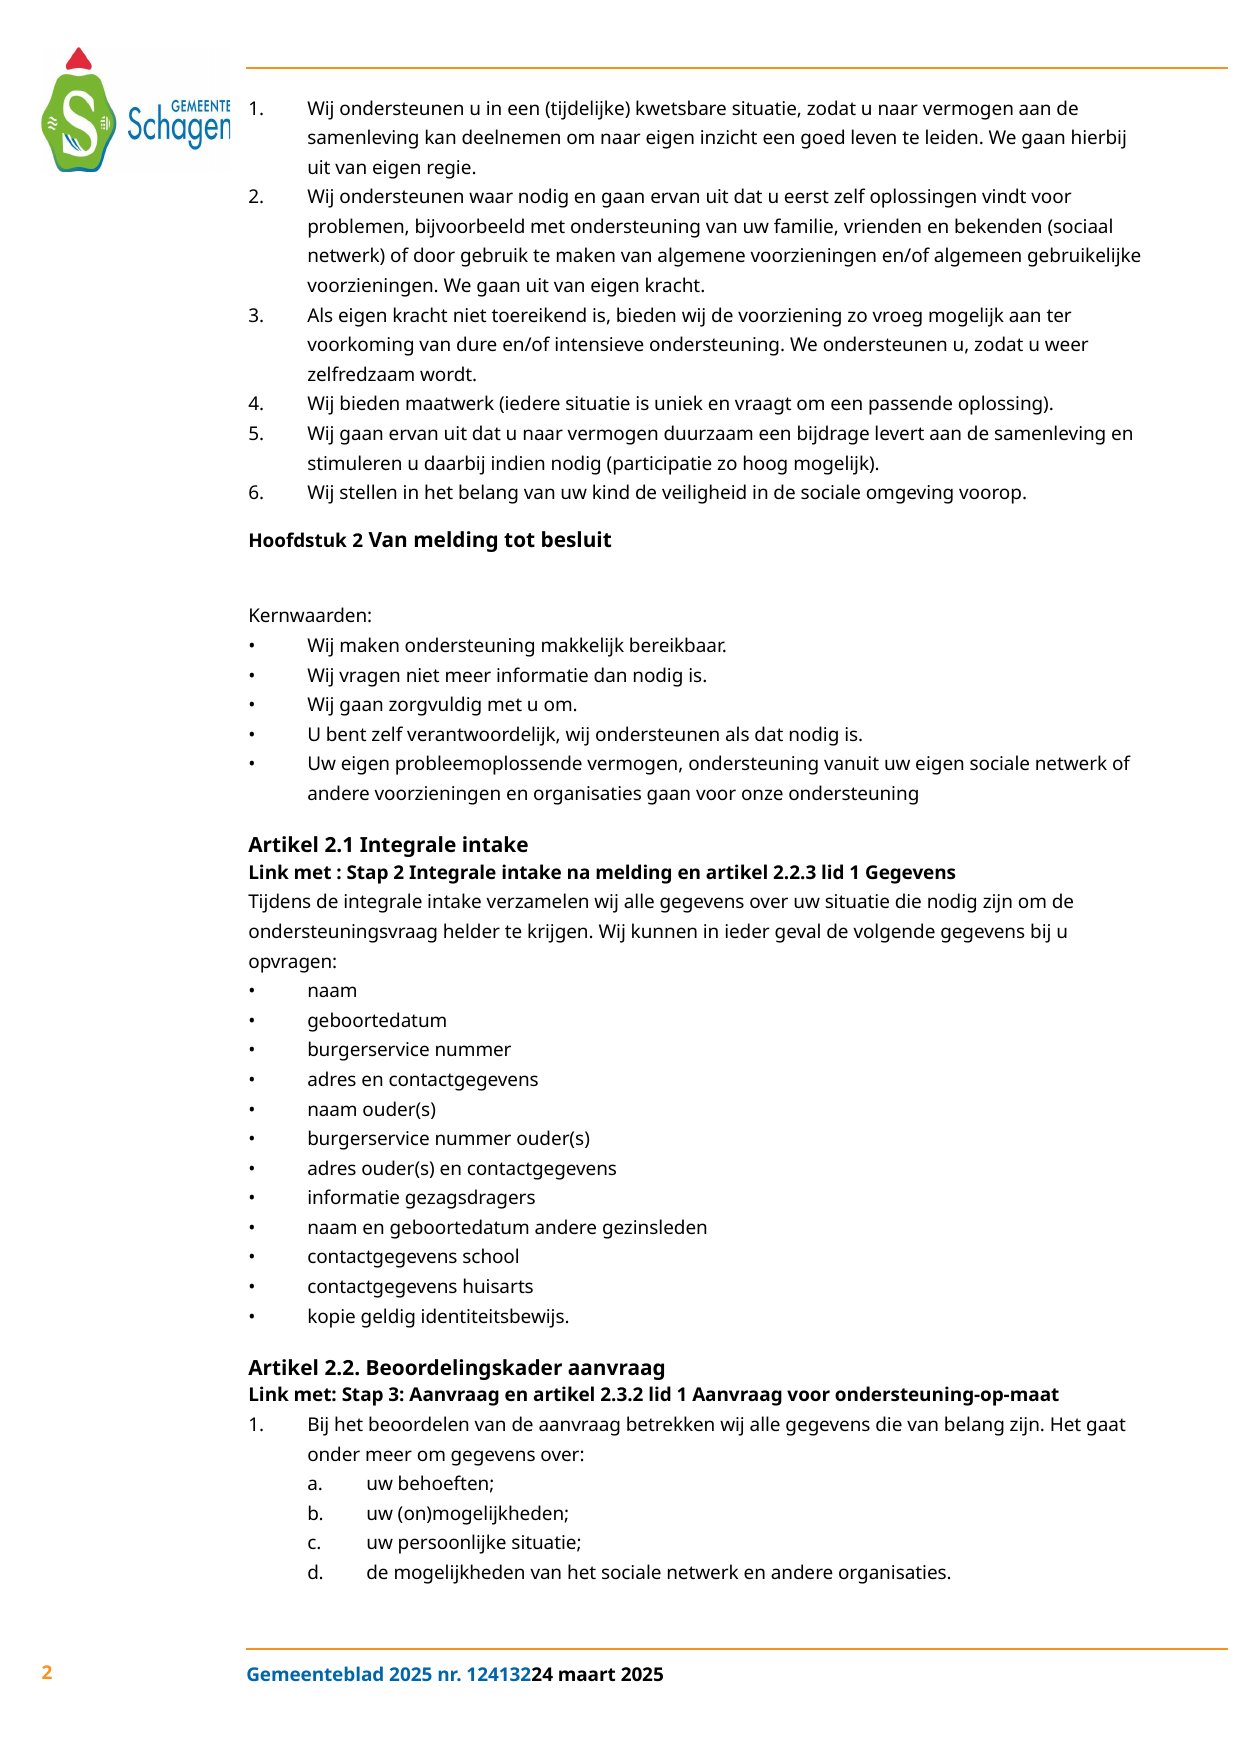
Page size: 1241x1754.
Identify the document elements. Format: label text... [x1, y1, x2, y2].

list Uw eigen probleemoplossende vermogen, ondersteuning vanuit uw eigen sociale netwerk of andere voorzieningen en organisaties gaan voor onze ondersteuning [248, 751, 1152, 806]
list Wij bieden maatwerk (iedere situatie is uniek en vraagt om een passende oplossing). [248, 391, 1152, 416]
list Wij vragen niet meer informatie dan nodig is. [248, 662, 1152, 688]
picture [41, 47, 231, 172]
list Bij het beoordelen van de aanvraag betrekken wij alle gegevens die van belang zijn. Het gaat onder meer om gegevens over: [248, 1411, 1152, 1467]
list Wij maken ondersteuning makkelijk bereikbaar. [248, 632, 1152, 658]
text Hoofdstuk 2 Van melding tot besluit [248, 525, 1152, 553]
list kopie geldig identiteitsbewijs. [248, 1303, 1152, 1328]
text Artikel 2.2. Beoordelingskader aanvraag [248, 1353, 1152, 1382]
list informatie gezagsdragers [248, 1184, 1152, 1210]
list Wij ondersteunen waar nodig en gaan ervan uit dat u eerst zelf oplossingen vindt voor problemen, bijvoorbeeld met ondersteuning van uw familie, vrienden en bekenden (sociaal netwerk) of door gebruik te maken van algemene voorzieningen en/of algemeen gebruikelijke voorzieningen. We gaan uit van eigen kracht. [248, 183, 1152, 298]
text Tijdens de integrale intake verzamelen wij alle gegevens over uw situatie die nodig zijn om de ondersteuningsvraag helder te krijgen. Wij kunnen in ieder geval de volgende gegevens bij u opvragen: [248, 889, 1152, 973]
text Artikel 2.1 Integrale intake [248, 831, 1152, 859]
list naam en geboortedatum andere gezinsleden [248, 1214, 1152, 1240]
list Wij ondersteunen u in een (tijdelijke) kwetsbare situatie, zodat u naar vermogen aan de samenleving kan deelnemen om naar eigen inzicht een goed leven te leiden. We gaan hierbij uit van eigen regie. [248, 95, 1152, 180]
list uw behoeften; [307, 1470, 1152, 1496]
list naam ouder(s) [248, 1096, 1152, 1121]
list U bent zelf verantwoordelijk, wij ondersteunen als dat nodig is. [248, 721, 1152, 747]
list geboortedatum [248, 1007, 1152, 1033]
list uw (on)mogelijkheden; [307, 1500, 1152, 1526]
list burgerservice nummer ouder(s) [248, 1125, 1152, 1151]
list Wij stellen in het belang van uw kind de veiligheid in de sociale omgeving voorop. [248, 479, 1152, 505]
list uw persoonlijke situatie; [307, 1529, 1152, 1555]
list Wij gaan zorgvuldig met u om. [248, 691, 1152, 717]
list Als eigen kracht niet toereikend is, bieden wij de voorziening zo vroeg mogelijk aan ter voorkoming van dure en/of intensieve ondersteuning. We ondersteunen u, zodat u weer zelfredzaam wordt. [248, 302, 1152, 387]
list adres en contactgegevens [248, 1066, 1152, 1092]
list burgerservice nummer [248, 1037, 1152, 1062]
list adres ouder(s) en contactgegevens [248, 1155, 1152, 1181]
list contactgegevens school [248, 1244, 1152, 1269]
text Kernwaarden: [248, 603, 1152, 628]
list Wij gaan ervan uit dat u naar vermogen duurzaam een bijdrage levert aan de samenleving en stimuleren u daarbij indien nodig (participatie zo hoog mogelijk). [248, 420, 1152, 476]
list naam [248, 977, 1152, 1003]
list contactgegevens huisarts [248, 1273, 1152, 1299]
text Link met : Stap 2 Integrale intake na melding en artikel 2.2.3 lid 1 Gegevens [248, 859, 1152, 885]
text Link met: Stap 3: Aanvraag en artikel 2.3.2 lid 1 Aanvraag voor ondersteuning-op-maat [248, 1382, 1152, 1407]
list de mogelijkheden van het sociale netwerk en andere organisaties. [307, 1559, 1152, 1585]
